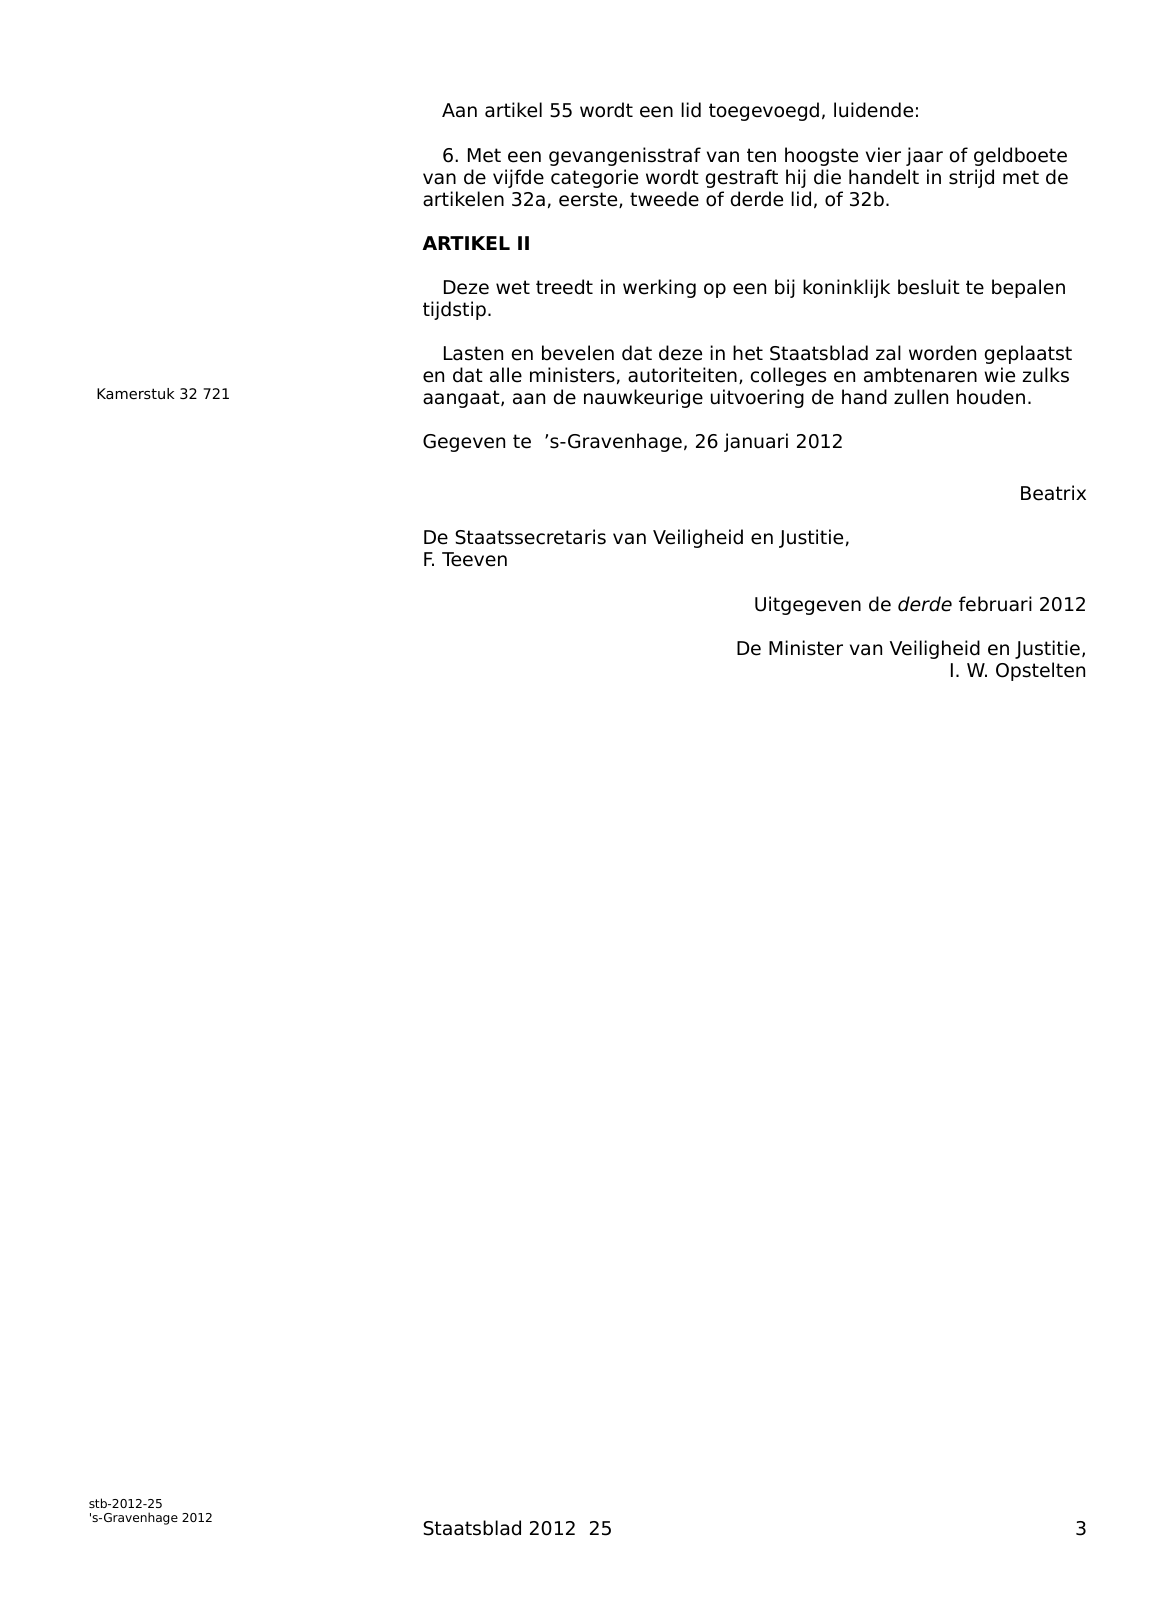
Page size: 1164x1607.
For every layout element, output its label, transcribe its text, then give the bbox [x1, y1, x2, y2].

text De Staatssecretaris van Veiligheid en Justitie, F. Teeven [422, 527, 1087, 571]
text Kamerstuk 32 721 [77, 386, 396, 403]
text Aan artikel 55 wordt een lid toegevoegd, luidende: [422, 100, 1087, 122]
text 6. Met een gevangenisstraf van ten hoogste vier jaar of geldboete van de vijfde categorie wordt gestraft hij die handelt in strijd met de artikelen 32a, eerste, tweede of derde lid, of 32b. [422, 144, 1087, 211]
text Beatrix [422, 483, 1087, 505]
text De Minister van Veiligheid en Justitie, I. W. Opstelten [422, 638, 1087, 682]
text Uitgegeven de derde februari 2012 [422, 593, 1087, 615]
text Gegeven te ’s-Gravenhage, 26 januari 2012 [422, 431, 1087, 453]
text stb-2012-25 [88, 1497, 323, 1511]
text 's-Gravenhage 2012 [88, 1511, 323, 1525]
text Lasten en bevelen dat deze in het Staatsblad zal worden geplaatst en dat alle ministers, autoriteiten, colleges en ambtenaren wie zulks aangaat, aan de nauwkeurige uitvoering de hand zullen houden. [422, 343, 1087, 409]
subtitle ARTIKEL II [422, 233, 1087, 255]
text Deze wet treedt in werking op een bij koninklijk besluit te bepalen tijdstip. [422, 277, 1087, 321]
